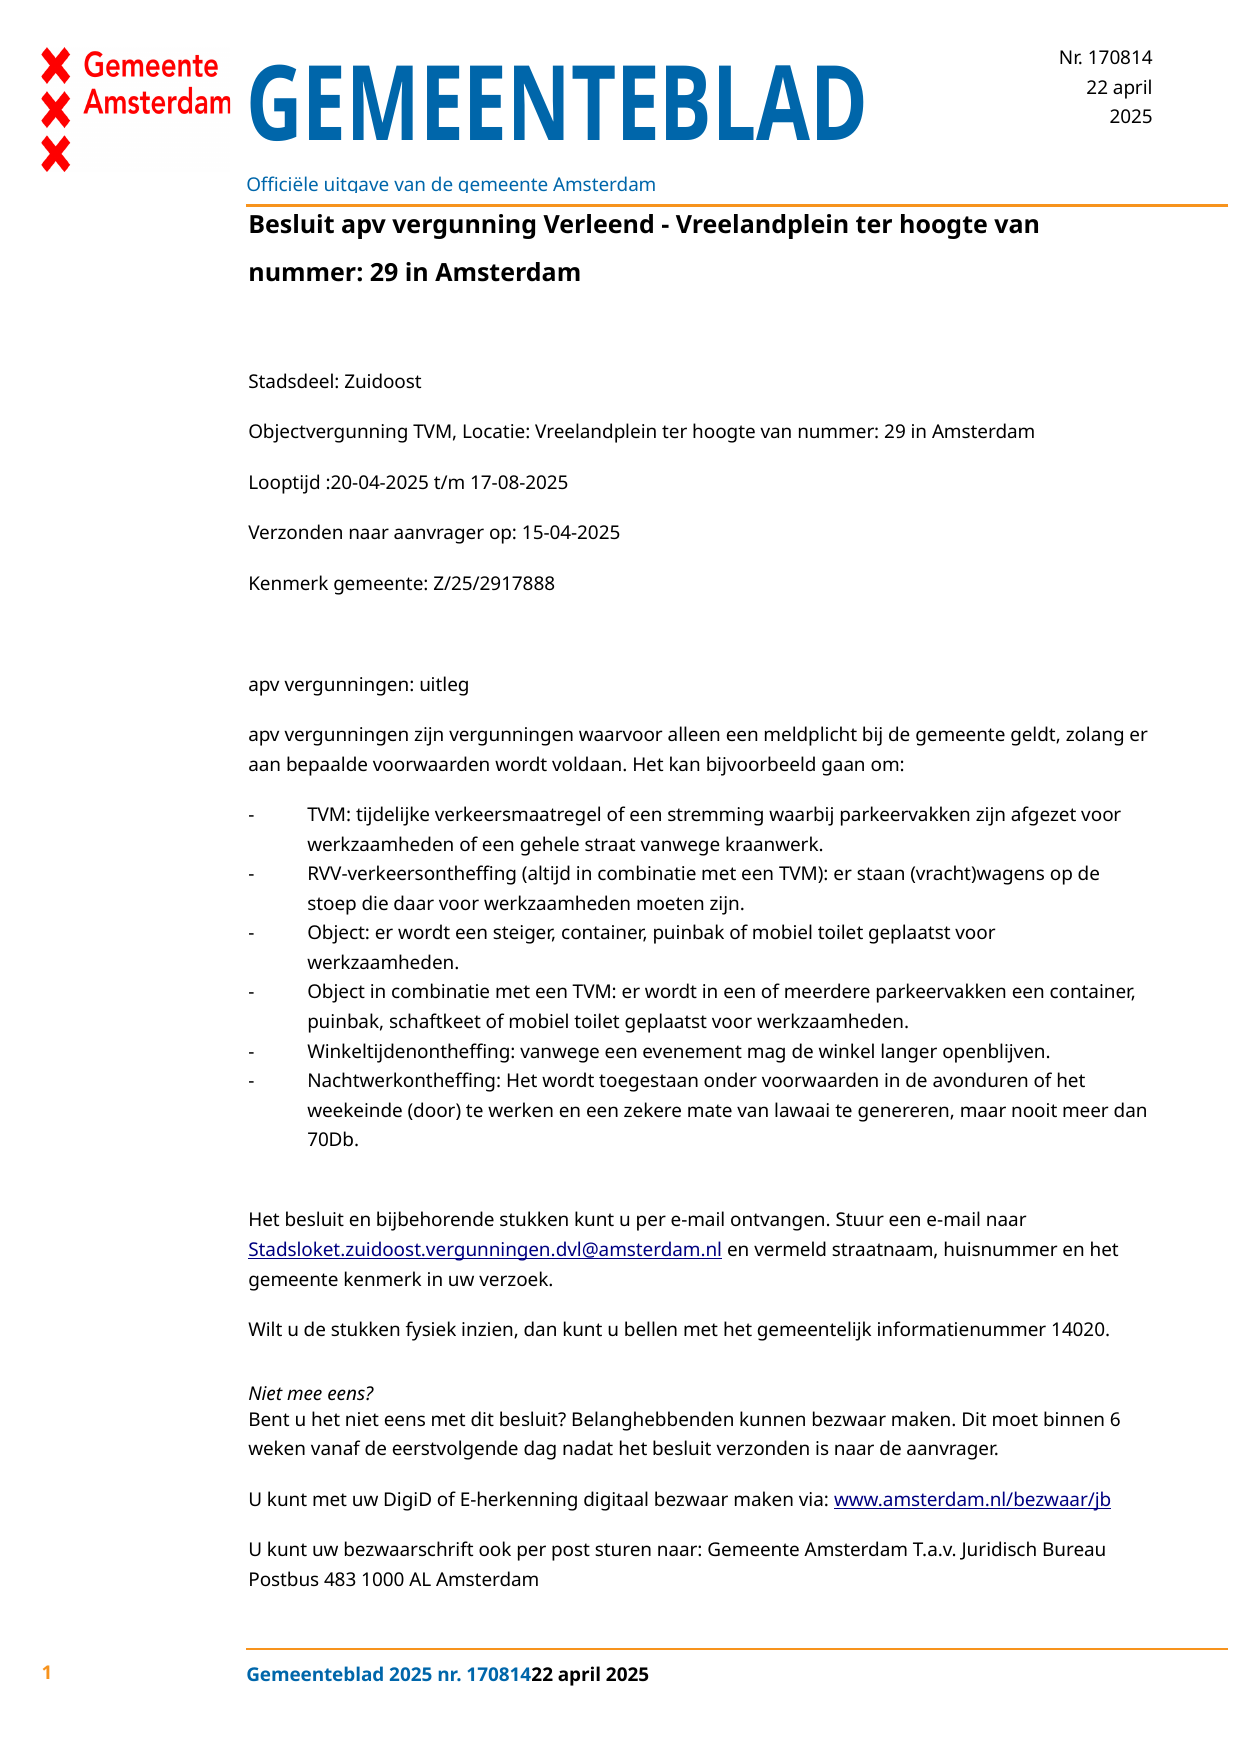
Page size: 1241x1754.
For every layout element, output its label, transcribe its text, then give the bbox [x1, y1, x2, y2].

text Besluit apv vergunning Verleend - Vreelandplein ter hoogte van nummer: 29 in Amsterdam [248, 207, 1152, 288]
text Het besluit en bijbehorende stukken kunt u per e-mail ontvangen. Stuur een e-mail naar Stadsloket.zuidoost.vergunningen.dvl@amsterdam.nl en vermeld straatnaam, huisnummer en het gemeente kenmerk in uw verzoek. [248, 1207, 1152, 1292]
text Niet mee eens? [248, 1380, 1152, 1406]
text Verzonden naar aanvrager op: 15-04-2025 [248, 519, 1152, 545]
text U kunt uw bezwaarschrift ook per post sturen naar: Gemeente Amsterdam T.a.v. Juridisch Bureau Postbus 483 1000 AL Amsterdam [248, 1536, 1152, 1592]
text Stadsdeel: Zuidoost [248, 368, 1152, 394]
list Nachtwerkontheffing: Het wordt toegestaan onder voorwaarden in de avonduren of het weekeinde (door) te werken en een zekere mate van lawaai te genereren, maar nooit meer dan 70Db. [248, 1067, 1152, 1152]
text Wilt u de stukken fysiek inzien, dan kunt u bellen met het gemeentelijk informatienummer 14020. [248, 1316, 1152, 1342]
text U kunt met uw DigiD of E-herkenning digitaal bezwaar maken via: www.amsterdam.nl/bezwaar/jb [248, 1486, 1152, 1512]
text Kenmerk gemeente: Z/25/2917888 [248, 570, 1152, 596]
text Looptijd :20-04-2025 t/m 17-08-2025 [248, 469, 1152, 495]
list Object in combinatie met een TVM: er wordt in een of meerdere parkeervakken een container, puinbak, schaftkeet of mobiel toilet geplaatst voor werkzaamheden. [248, 979, 1152, 1034]
text Objectvergunning TVM, Locatie: Vreelandplein ter hoogte van nummer: 29 in Amsterdam [248, 419, 1152, 444]
text apv vergunningen: uitleg [248, 671, 1152, 697]
list Winkeltijdenontheffing: vanwege een evenement mag de winkel langer openblijven. [248, 1038, 1152, 1064]
list RVV-verkeersontheffing (altijd in combinatie met een TVM): er staan (vracht)wagens op de stoep die daar voor werkzaamheden moeten zijn. [248, 860, 1152, 916]
text apv vergunningen zijn vergunningen waarvoor alleen een meldplicht bij de gemeente geldt, zolang er aan bepaalde voorwaarden wordt voldaan. Het kan bijvoorbeeld gaan om: [248, 721, 1152, 777]
list Object: er wordt een steiger, container, puinbak of mobiel toilet geplaatst voor werkzaamheden. [248, 919, 1152, 975]
list TVM: tijdelijke verkeersmaatregel of een stremming waarbij parkeervakken zijn afgezet voor werkzaamheden of een gehele straat vanwege kraanwerk. [248, 801, 1152, 857]
picture [41, 47, 231, 172]
text Bent u het niet eens met dit besluit? Belanghebbenden kunnen bezwaar maken. Dit moet binnen 6 weken vanaf de eerstvolgende dag nadat het besluit verzonden is naar de aanvrager. [248, 1406, 1152, 1461]
